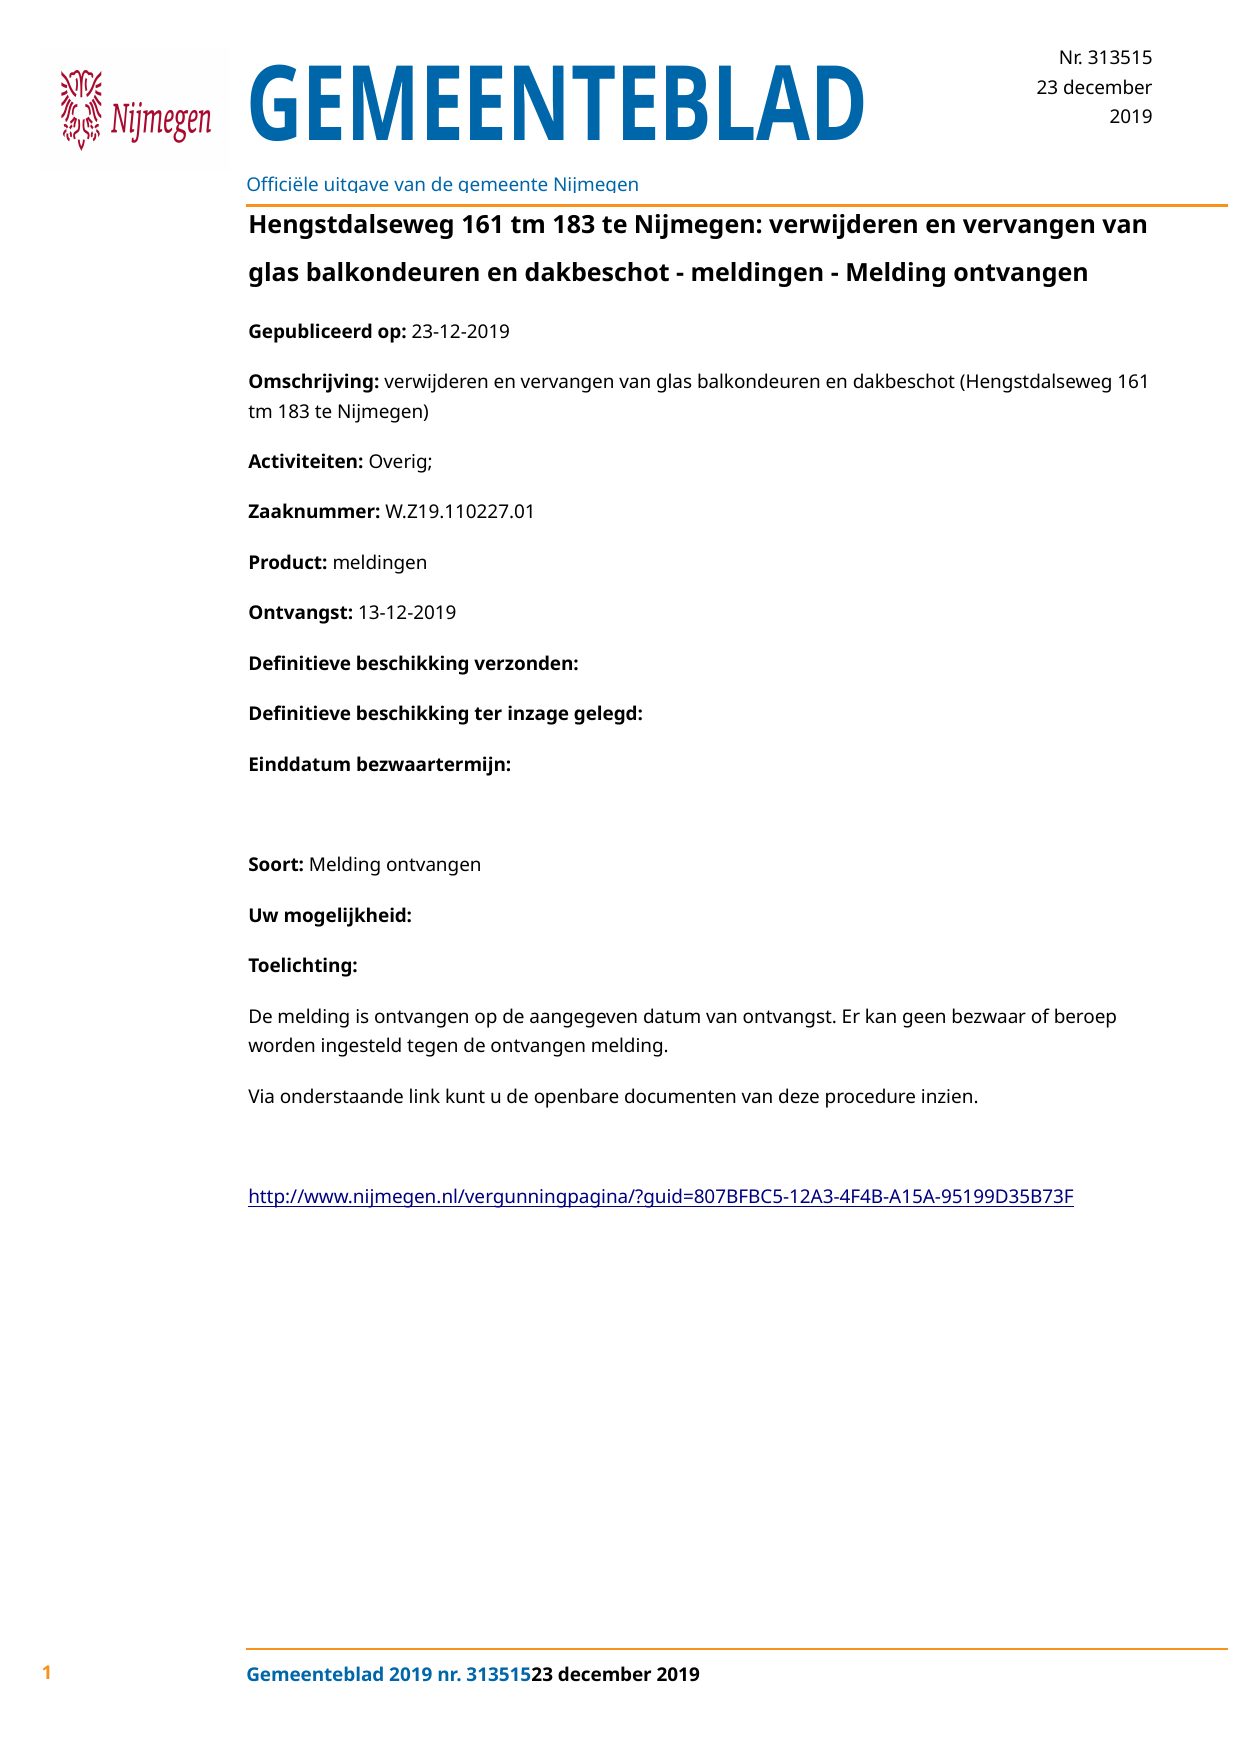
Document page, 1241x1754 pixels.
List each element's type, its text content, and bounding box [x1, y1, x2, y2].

text Via onderstaande link kunt u de openbare documenten van deze procedure inzien. [248, 1083, 1152, 1109]
text Hengstdalseweg 161 tm 183 te Nijmegen: verwijderen en vervangen van glas balkondeuren en dakbeschot - meldingen - Melding ontvangen [248, 207, 1152, 288]
text Omschrijving: verwijderen en vervangen van glas balkondeuren en dakbeschot (Hengstdalseweg 161 tm 183 te Nijmegen) [248, 368, 1152, 424]
text Uw mogelijkheid: [248, 902, 1152, 928]
text Product: meldingen [248, 549, 1152, 575]
text http://www.nijmegen.nl/vergunningpagina/?guid=807BFBC5-12A3-4F4B-A15A-95199D35B73F [248, 1184, 1152, 1209]
text Zaaknummer: W.Z19.110227.01 [248, 499, 1152, 524]
picture [41, 47, 231, 172]
text Einddatum bezwaartermijn: [248, 751, 1152, 777]
text Definitieve beschikking verzonden: [248, 650, 1152, 676]
text Definitieve beschikking ter inzage gelegd: [248, 700, 1152, 726]
text Ontvangst: 13-12-2019 [248, 599, 1152, 625]
text Gepubliceerd op: 23-12-2019 [248, 318, 1152, 344]
text De melding is ontvangen op de aangegeven datum van ontvangst. Er kan geen bezwaar of beroep worden ingesteld tegen de ontvangen melding. [248, 1003, 1152, 1058]
text Toelichting: [248, 952, 1152, 978]
text Activiteiten: Overig; [248, 448, 1152, 474]
text Soort: Melding ontvangen [248, 852, 1152, 877]
